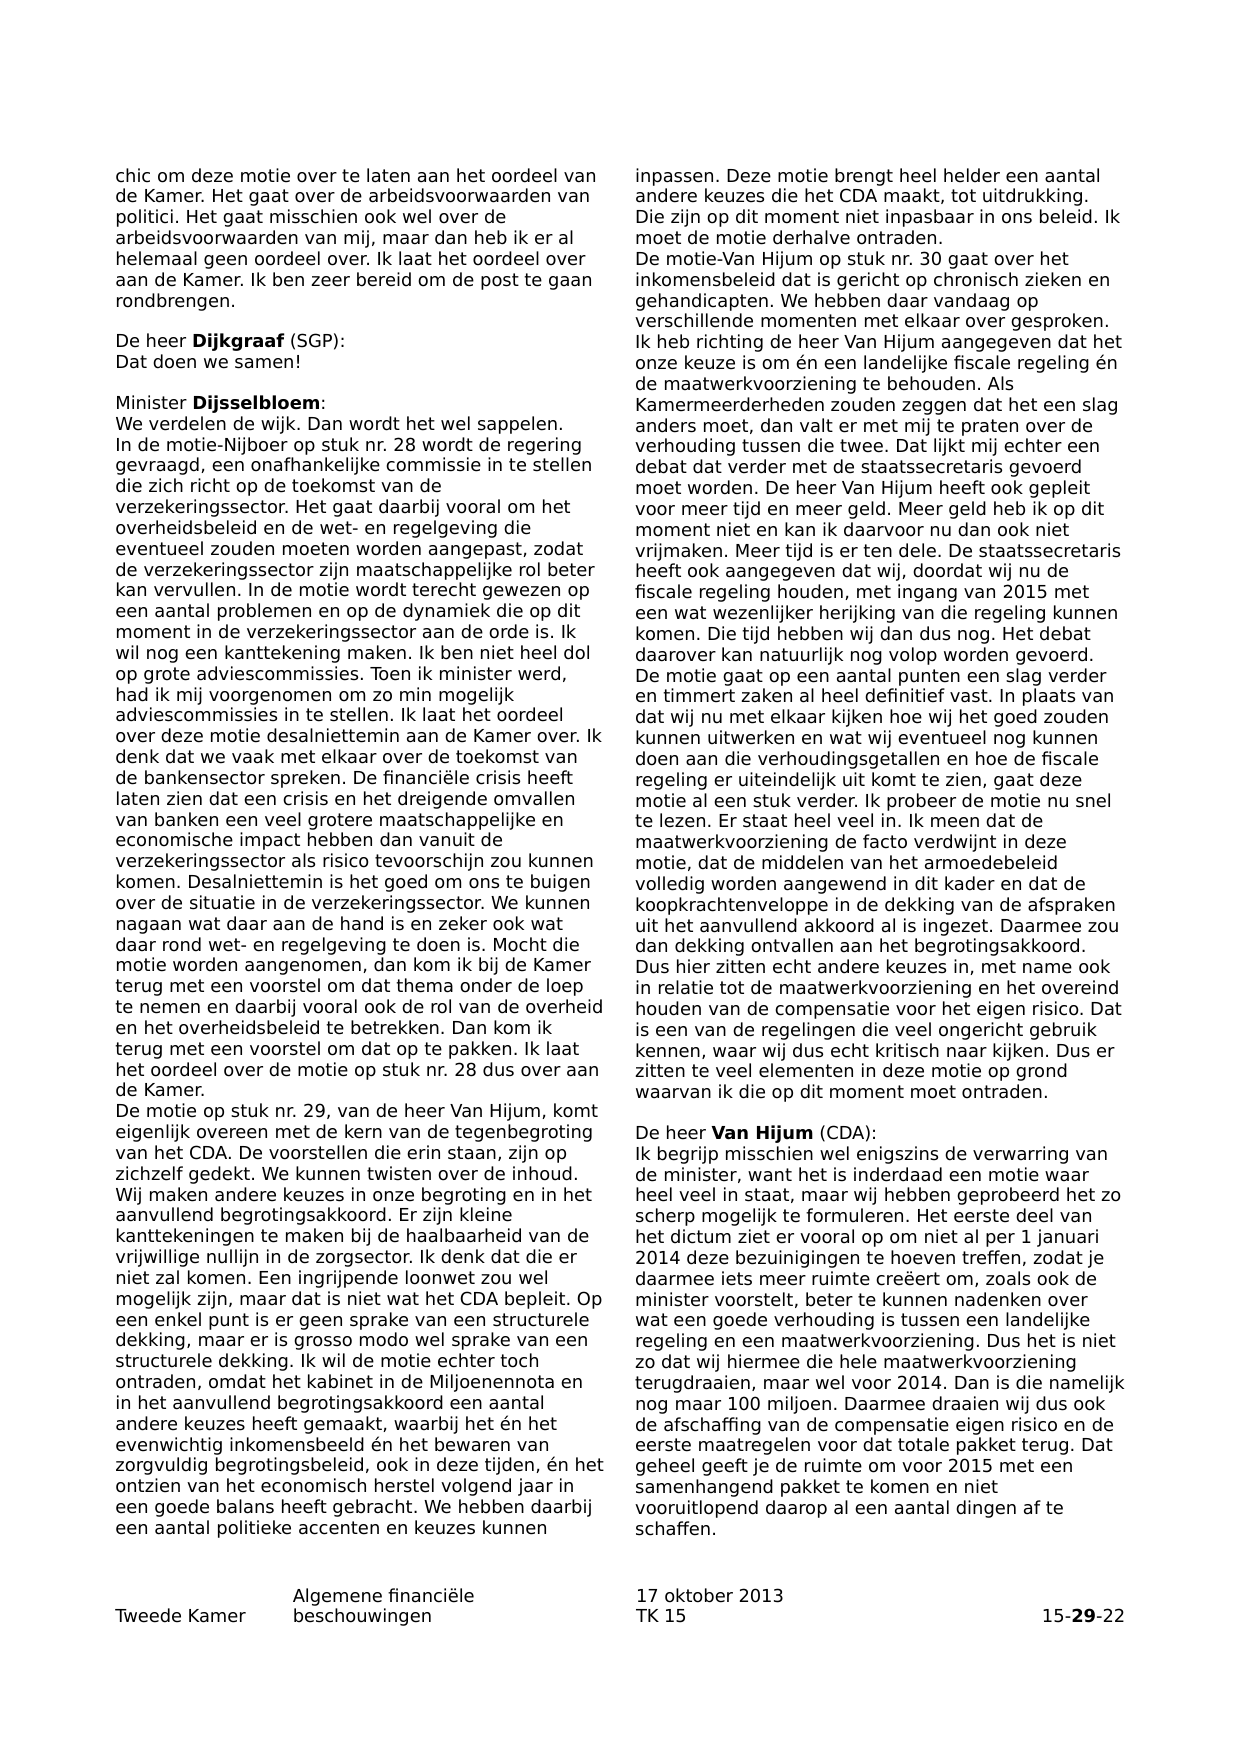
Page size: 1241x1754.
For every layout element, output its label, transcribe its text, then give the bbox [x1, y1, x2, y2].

text Dat doen we samen! [115, 352, 605, 373]
text De motie gaat op een aantal punten een slag verder en timmert zaken al heel definitief vast. In plaats van dat wij nu met elkaar kijken hoe wij het goed zouden kunnen uitwerken en wat wij eventueel nog kunnen doen aan die verhoudingsgetallen en hoe de fiscale regeling er uiteindelijk uit komt te zien, gaat deze motie al een stuk verder. Ik probeer de motie nu snel te lezen. Er staat heel veel in. Ik meen dat de maatwerkvoorziening de facto verdwijnt in deze motie, dat de middelen van het armoedebeleid volledig worden aangewend in dit kader en dat de koopkrachtenveloppe in de dekking van de afspraken uit het aanvullend akkoord al is ingezet. Daarmee zou dan dekking ontvallen aan het begrotingsakkoord. Dus hier zitten echt andere keuzes in, met name ook in relatie tot de maatwerkvoorziening en het overeind houden van de compensatie voor het eigen risico. Dat is een van de regelingen die veel ongericht gebruik kennen, waar wij dus echt kritisch naar kijken. Dus er zitten te veel elementen in deze motie op grond waarvan ik die op dit moment moet ontraden. [635, 665, 1125, 1103]
text De heer Dijkgraaf (SGP): [115, 331, 605, 352]
text De motie op stuk nr. 29, van de heer Van Hijum, komt eigenlijk overeen met de kern van de tegenbegroting van het CDA. De voorstellen die erin staan, zijn op zichzelf gedekt. We kunnen twisten over de inhoud. Wij maken andere keuzes in onze begroting en in het aanvullend begrotingsakkoord. Er zijn kleine kanttekeningen te maken bij de haalbaarheid van de vrijwillige nullijn in de zorgsector. Ik denk dat die er niet zal komen. Een ingrijpende loonwet zou wel mogelijk zijn, maar dat is niet wat het CDA bepleit. Op een enkel punt is er geen sprake van een structurele dekking, maar er is grosso modo wel sprake van een structurele dekking. Ik wil de motie echter toch ontraden, omdat het kabinet in de Miljoenennota en in het aanvullend begrotingsakkoord een aantal andere keuzes heeft gemaakt, waarbij het én het evenwichtig inkomensbeeld én het bewaren van zorgvuldig begrotingsbeleid, ook in deze tijden, én het ontzien van het economisch herstel volgend jaar in een goede balans heeft gebracht. We hebben daarbij een aantal politieke accenten en keuzes kunnen [115, 1101, 605, 1538]
text chic om deze motie over te laten aan het oordeel van de Kamer. Het gaat over de arbeidsvoorwaarden van politici. Het gaat misschien ook wel over de arbeidsvoorwaarden van mij, maar dan heb ik er al helemaal geen oordeel over. Ik laat het oordeel over aan de Kamer. Ik ben zeer bereid om de post te gaan rondbrengen. [115, 165, 605, 311]
text Minister Dijsselbloem: [115, 393, 605, 413]
text Ik begrijp misschien wel enigszins de verwarring van de minister, want het is inderdaad een motie waar heel veel in staat, maar wij hebben geprobeerd het zo scherp mogelijk te formuleren. Het eerste deel van het dictum ziet er vooral op om niet al per 1 januari 2014 deze bezuinigingen te hoeven treffen, zodat je daarmee iets meer ruimte creëert om, zoals ook de minister voorstelt, beter te kunnen nadenken over wat een goede verhouding is tussen een landelijke regeling en een maatwerkvoorziening. Dus het is niet zo dat wij hiermee die hele maatwerkvoorziening terugdraaien, maar wel voor 2014. Dan is die namelijk nog maar 100 miljoen. Daarmee draaien wij dus ook de afschaffing van de compensatie eigen risico en de eerste maatregelen voor dat totale pakket terug. Dat geheel geeft je de ruimte om voor 2015 met een samenhangend pakket te komen en niet vooruitlopend daarop al een aantal dingen af te schaffen. [635, 1143, 1125, 1539]
text We verdelen de wijk. Dan wordt het wel sappelen. [115, 413, 605, 434]
text De motie-Van Hijum op stuk nr. 30 gaat over het inkomensbeleid dat is gericht op chronisch zieken en gehandicapten. We hebben daar vandaag op verschillende momenten met elkaar over gesproken. Ik heb richting de heer Van Hijum aangegeven dat het onze keuze is om én een landelijke fiscale regeling én de maatwerkvoorziening te behouden. Als Kamermeerderheden zouden zeggen dat het een slag anders moet, dan valt er met mij te praten over de verhouding tussen die twee. Dat lijkt mij echter een debat dat verder met de staatssecretaris gevoerd moet worden. De heer Van Hijum heeft ook gepleit voor meer tijd en meer geld. Meer geld heb ik op dit moment niet en kan ik daarvoor nu dan ook niet vrijmaken. Meer tijd is er ten dele. De staatssecretaris heeft ook aangegeven dat wij, doordat wij nu de fiscale regeling houden, met ingang van 2015 met een wat wezenlijker herijking van die regeling kunnen komen. Die tijd hebben wij dan dus nog. Het debat daarover kan natuurlijk nog volop worden gevoerd. [635, 249, 1125, 665]
text In de motie-Nijboer op stuk nr. 28 wordt de regering gevraagd, een onafhankelijke commissie in te stellen die zich richt op de toekomst van de verzekeringssector. Het gaat daarbij vooral om het overheidsbeleid en de wet- en regelgeving die eventueel zouden moeten worden aangepast, zodat de verzekeringssector zijn maatschappelijke rol beter kan vervullen. In de motie wordt terecht gewezen op een aantal problemen en op de dynamiek die op dit moment in de verzekeringssector aan de orde is. Ik wil nog een kanttekening maken. Ik ben niet heel dol op grote adviescommissies. Toen ik minister werd, had ik mij voorgenomen om zo min mogelijk adviescommissies in te stellen. Ik laat het oordeel over deze motie desalniettemin aan de Kamer over. Ik denk dat we vaak met elkaar over de toekomst van de bankensector spreken. De financiële crisis heeft laten zien dat een crisis en het dreigende omvallen van banken een veel grotere maatschappelijke en economische impact hebben dan vanuit de verzekeringssector als risico tevoorschijn zou kunnen komen. Desalniettemin is het goed om ons te buigen over de situatie in de verzekeringssector. We kunnen nagaan wat daar aan de hand is en zeker ook wat daar rond wet- en regelgeving te doen is. Mocht die motie worden aangenomen, dan kom ik bij de Kamer terug met een voorstel om dat thema onder de loep te nemen en daarbij vooral ook de rol van de overheid en het overheidsbeleid te betrekken. Dan kom ik terug met een voorstel om dat op te pakken. Ik laat het oordeel over de motie op stuk nr. 28 dus over aan de Kamer. [115, 434, 605, 1101]
text inpassen. Deze motie brengt heel helder een aantal andere keuzes die het CDA maakt, tot uitdrukking. Die zijn op dit moment niet inpasbaar in ons beleid. Ik moet de motie derhalve ontraden. [635, 165, 1125, 249]
text De heer Van Hijum (CDA): [635, 1123, 1125, 1143]
